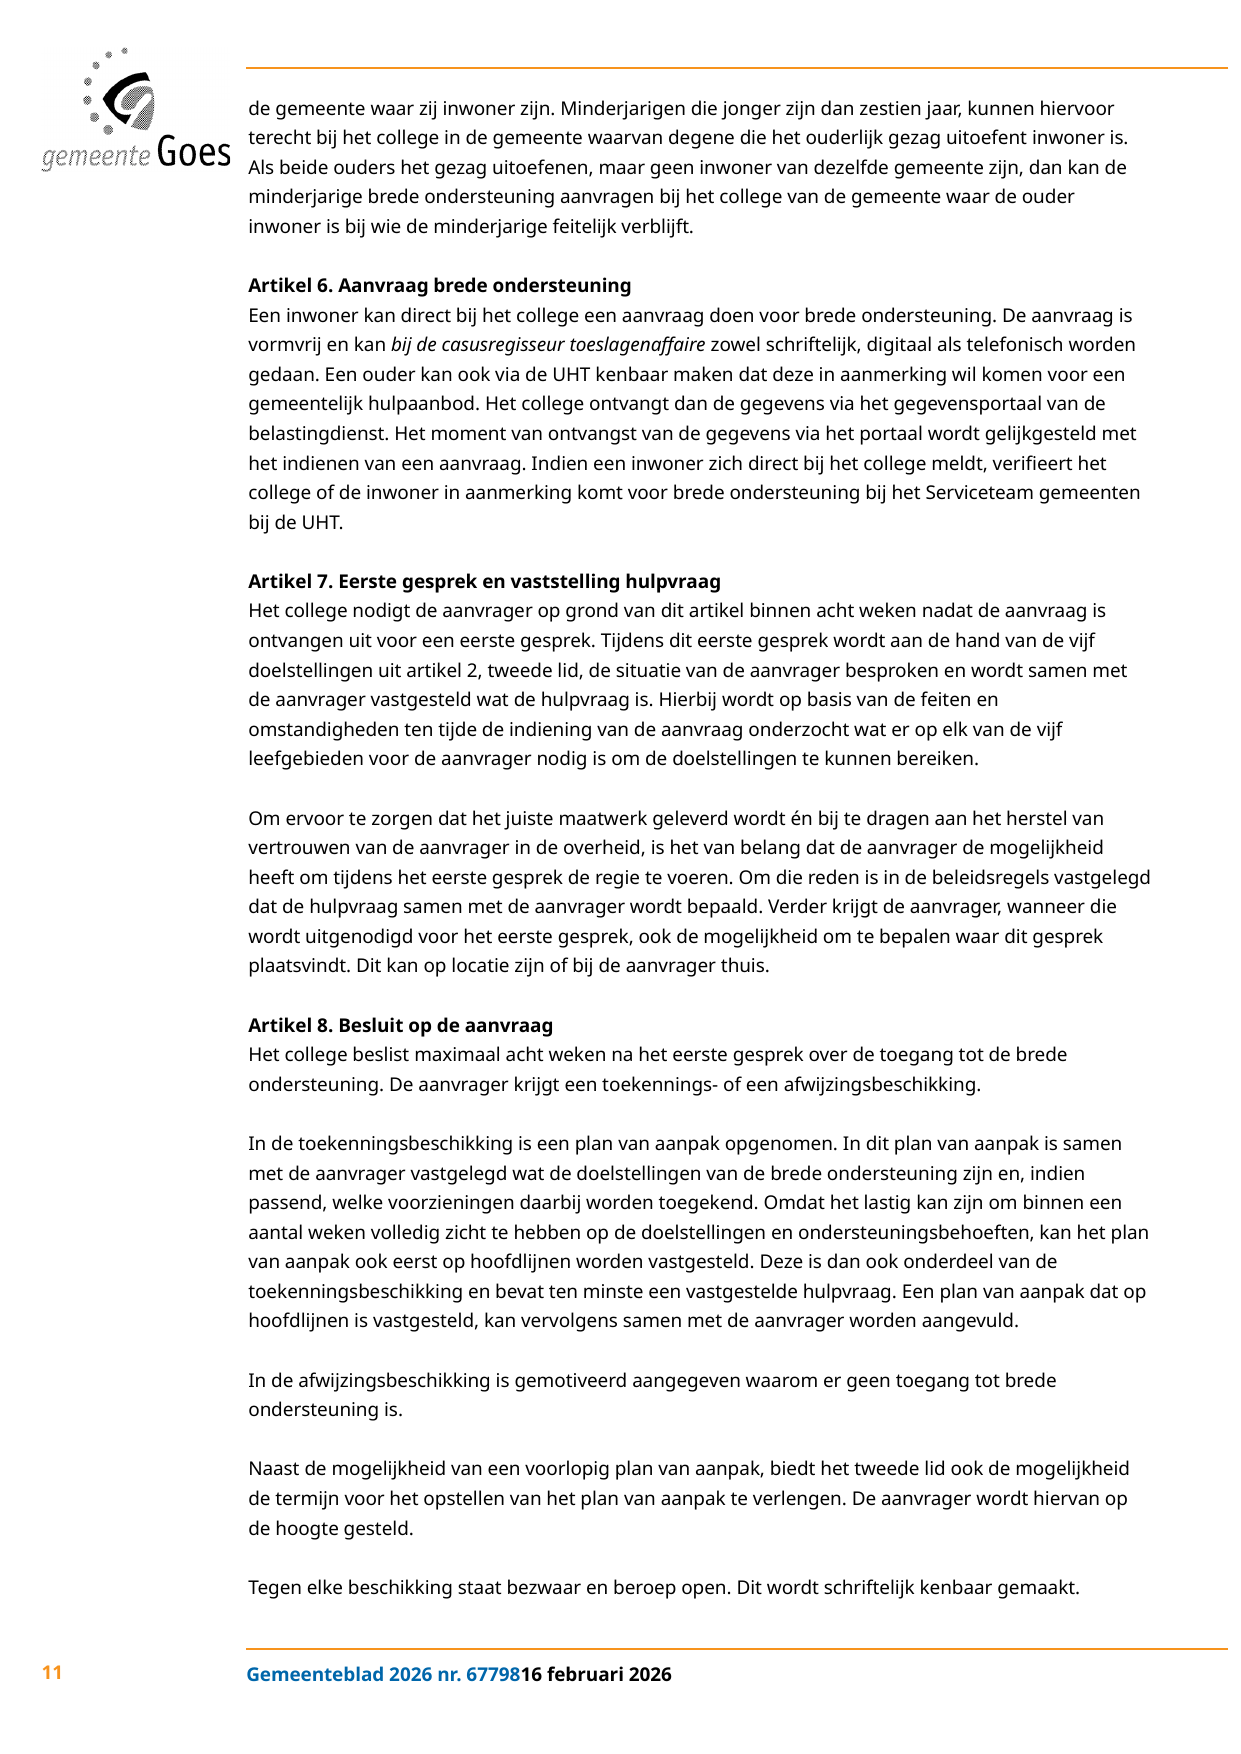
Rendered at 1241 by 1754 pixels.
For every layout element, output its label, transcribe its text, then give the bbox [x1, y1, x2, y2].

text Een inwoner kan direct bij het college een aanvraag doen voor brede ondersteuning. De aanvraag is vormvrij en kan bij de casusregisseur toeslagenaffaire zowel schriftelijk, digitaal als telefonisch worden gedaan. Een ouder kan ook via de UHT kenbaar maken dat deze in aanmerking wil komen voor een gemeentelijk hulpaanbod. Het college ontvangt dan de gegevens via het gegevensportaal van de belastingdienst. Het moment van ontvangst van de gegevens via het portaal wordt gelijkgesteld met het indienen van een aanvraag. Indien een inwoner zich direct bij het college meldt, verifieert het college of de inwoner in aanmerking komt voor brede ondersteuning bij het Serviceteam gemeenten bij de UHT. [248, 302, 1152, 535]
text Het college beslist maximaal acht weken na het eerste gesprek over de toegang tot de brede ondersteuning. De aanvrager krijgt een toekennings- of een afwijzingsbeschikking. [248, 1041, 1152, 1097]
text Artikel 6. Aanvraag brede ondersteuning [248, 272, 1152, 298]
text de gemeente waar zij inwoner zijn. Minderjarigen die jonger zijn dan zestien jaar, kunnen hiervoor terecht bij het college in de gemeente waarvan degene die het ouderlijk gezag uitoefent inwoner is. Als beide ouders het gezag uitoefenen, maar geen inwoner van dezelfde gemeente zijn, dan kan de minderjarige brede ondersteuning aanvragen bij het college van de gemeente waar de ouder inwoner is bij wie de minderjarige feitelijk verblijft. [248, 95, 1152, 239]
text Tegen elke beschikking staat bezwaar en beroep open. Dit wordt schriftelijk kenbaar gemaakt. [248, 1574, 1152, 1600]
text In de afwijzingsbeschikking is gemotiveerd aangegeven waarom er geen toegang tot brede ondersteuning is. [248, 1367, 1152, 1422]
text In de toekenningsbeschikking is een plan van aanpak opgenomen. In dit plan van aanpak is samen met de aanvrager vastgelegd wat de doelstellingen van de brede ondersteuning zijn en, indien passend, welke voorzieningen daarbij worden toegekend. Omdat het lastig kan zijn om binnen een aantal weken volledig zicht te hebben op de doelstellingen en ondersteuningsbehoeften, kan het plan van aanpak ook eerst op hoofdlijnen worden vastgesteld. Deze is dan ook onderdeel van de toekenningsbeschikking en bevat ten minste een vastgestelde hulpvraag. Een plan van aanpak dat op hoofdlijnen is vastgesteld, kan vervolgens samen met de aanvrager worden aangevuld. [248, 1130, 1152, 1333]
text Naast de mogelijkheid van een voorlopig plan van aanpak, biedt het tweede lid ook de mogelijkheid de termijn voor het opstellen van het plan van aanpak te verlengen. De aanvrager wordt hiervan op de hoogte gesteld. [248, 1456, 1152, 1541]
text Om ervoor te zorgen dat het juiste maatwerk geleverd wordt én bij te dragen aan het herstel van vertrouwen van de aanvrager in de overheid, is het van belang dat de aanvrager de mogelijkheid heeft om tijdens het eerste gesprek de regie te voeren. Om die reden is in de beleidsregels vastgelegd dat de hulpvraag samen met de aanvrager wordt bepaald. Verder krijgt de aanvrager, wanneer die wordt uitgenodigd voor het eerste gesprek, ook de mogelijkheid om te bepalen waar dit gesprek plaatsvindt. Dit kan op locatie zijn of bij de aanvrager thuis. [248, 805, 1152, 978]
picture [41, 47, 231, 172]
text Artikel 7. Eerste gesprek en vaststelling hulpvraag [248, 568, 1152, 594]
text Het college nodigt de aanvrager op grond van dit artikel binnen acht weken nadat de aanvraag is ontvangen uit voor een eerste gesprek. Tijdens dit eerste gesprek wordt aan de hand van de vijf doelstellingen uit artikel 2, tweede lid, de situatie van de aanvrager besproken en wordt samen met de aanvrager vastgesteld wat de hulpvraag is. Hierbij wordt op basis van de feiten en omstandigheden ten tijde de indiening van de aanvraag onderzocht wat er op elk van de vijf leefgebieden voor de aanvrager nodig is om de doelstellingen te kunnen bereiken. [248, 598, 1152, 771]
text Artikel 8. Besluit op de aanvraag [248, 1012, 1152, 1038]
